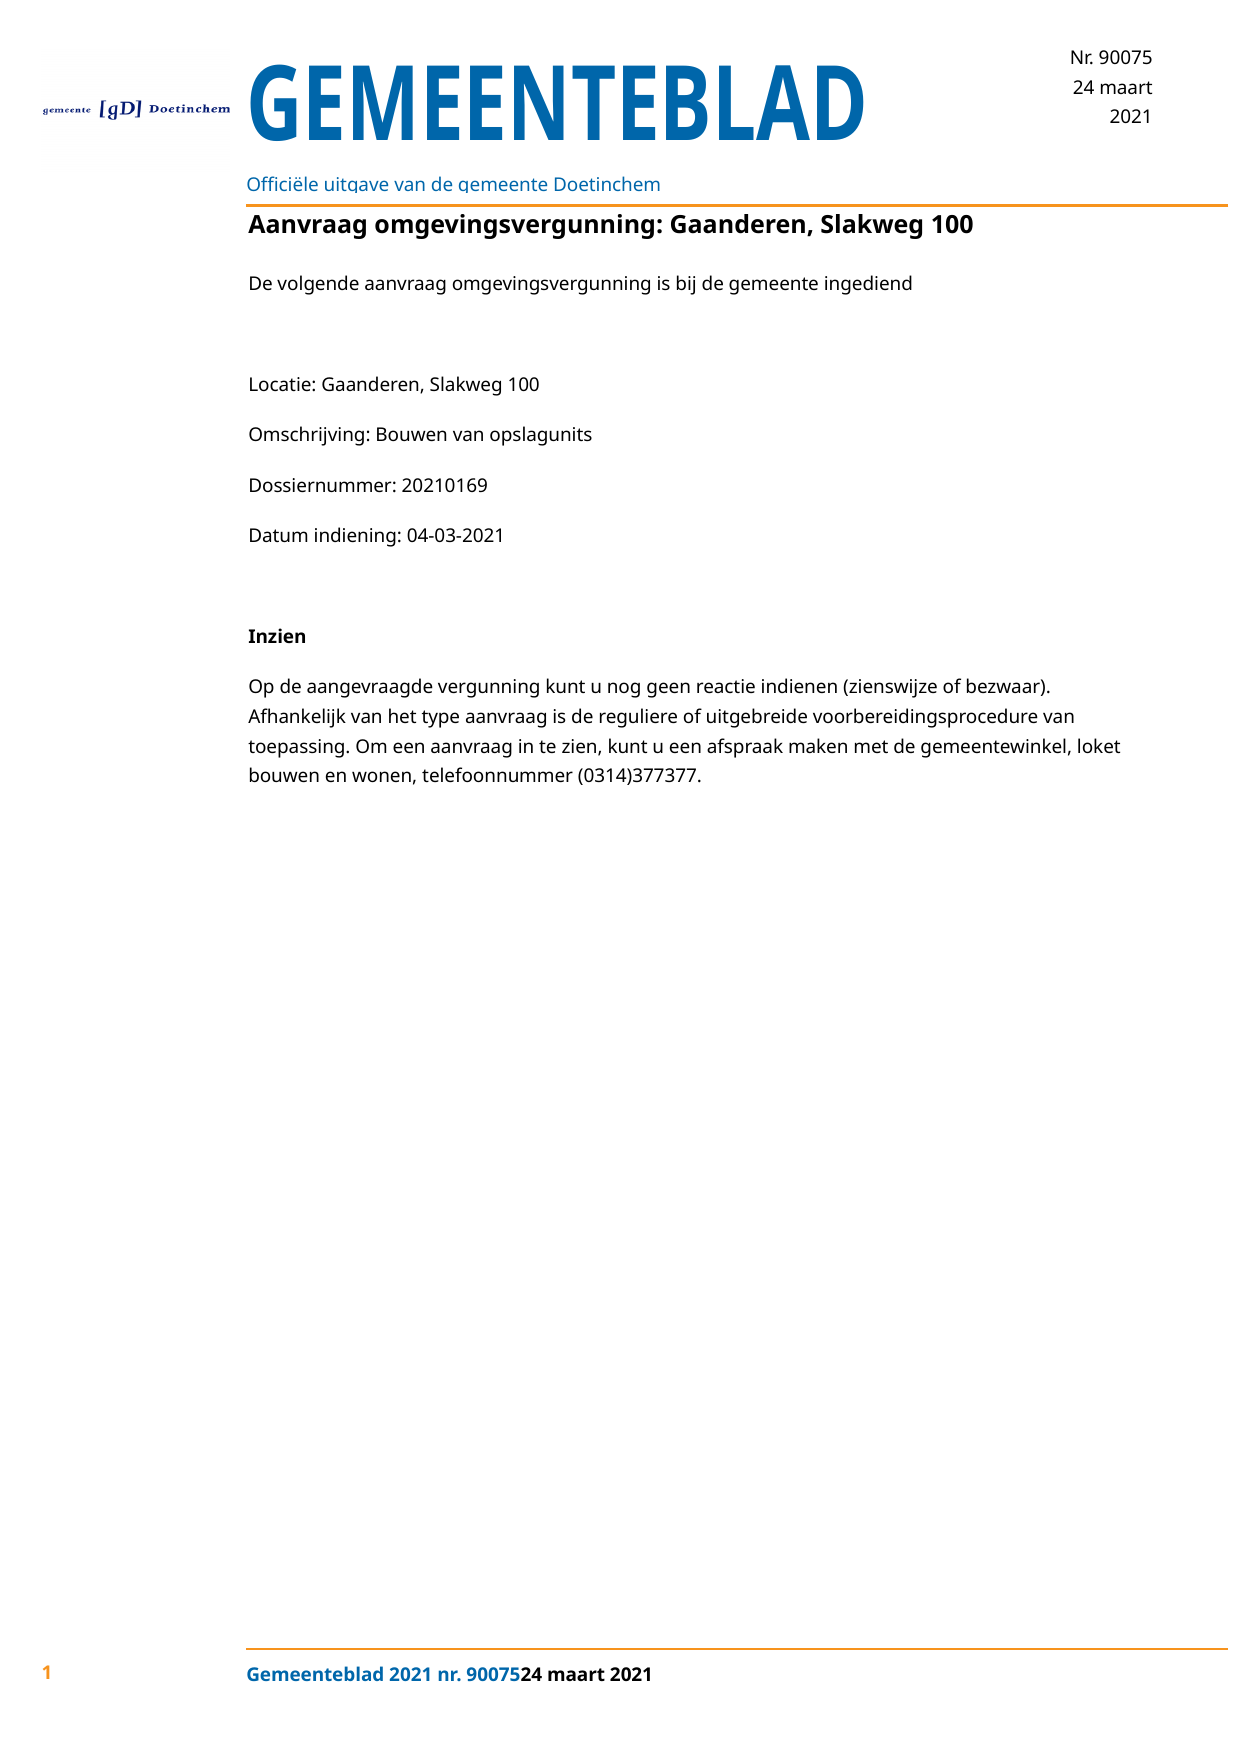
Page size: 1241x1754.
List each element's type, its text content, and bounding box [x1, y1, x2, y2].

text Omschrijving: Bouwen van opslagunits [248, 422, 1152, 447]
text Aanvraag omgevingsvergunning: Gaanderen, Slakweg 100 [248, 207, 1152, 241]
picture [41, 47, 231, 172]
text Op de aangevraagde vergunning kunt u nog geen reactie indienen (zienswijze of bezwaar). Afhankelijk van het type aanvraag is de reguliere of uitgebreide voorbereidingsprocedure van toepassing. Om een aanvraag in te zien, kunt u een afspraak maken met de gemeentewinkel, loket bouwen en wonen, telefoonnummer (0314)377377. [248, 674, 1152, 788]
text Locatie: Gaanderen, Slakweg 100 [248, 371, 1152, 397]
text De volgende aanvraag omgevingsvergunning is bij de gemeente ingediend [248, 270, 1152, 296]
text Inzien [248, 623, 1152, 649]
text Dossiernummer: 20210169 [248, 472, 1152, 498]
text Datum indiening: 04-03-2021 [248, 522, 1152, 548]
